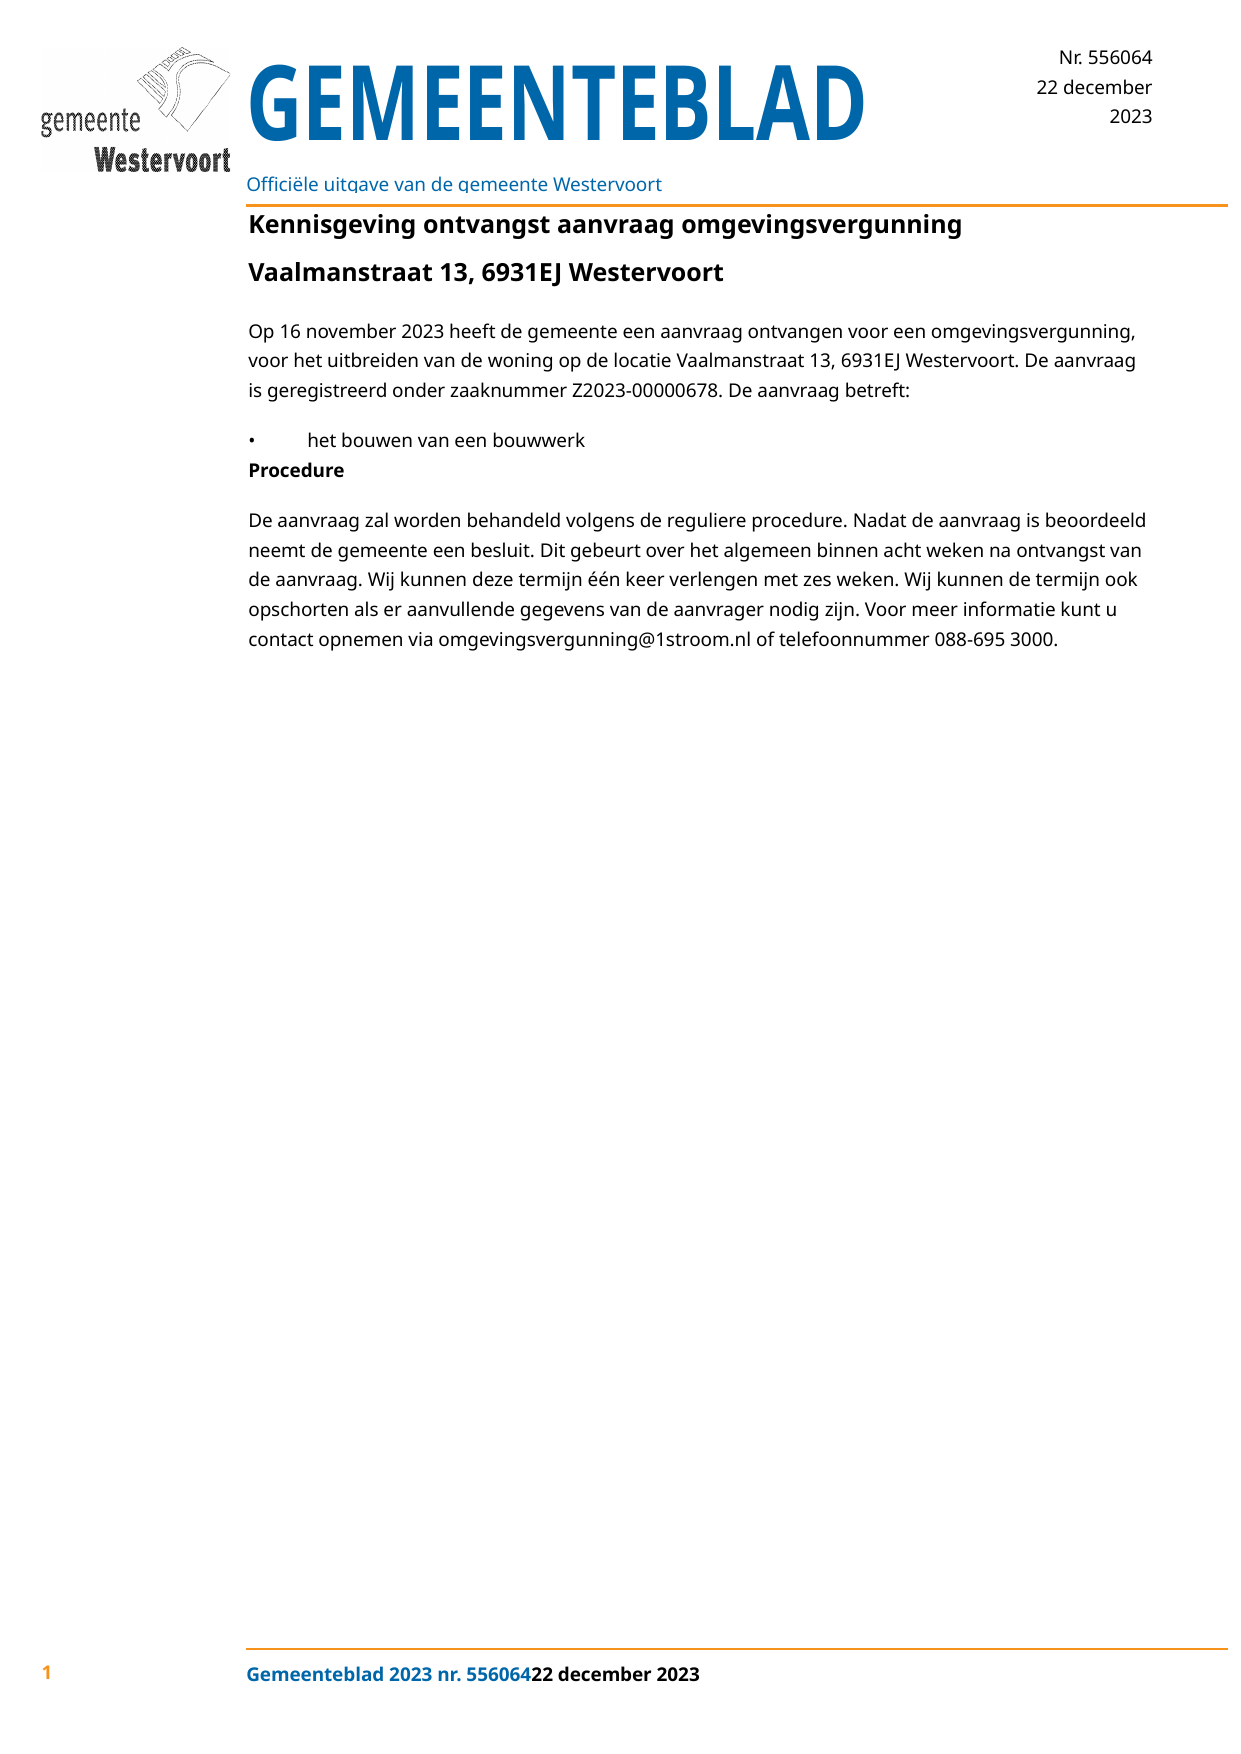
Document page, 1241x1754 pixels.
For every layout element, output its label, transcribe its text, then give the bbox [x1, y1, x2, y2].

list het bouwen van een bouwwerk [248, 427, 1152, 453]
picture [41, 47, 231, 172]
text Kennisgeving ontvangst aanvraag omgevingsvergunning Vaalmanstraat 13, 6931EJ Westervoort [248, 207, 1152, 288]
text Op 16 november 2023 heeft de gemeente een aanvraag ontvangen voor een omgevingsvergunning, voor het uitbreiden van de woning op de locatie Vaalmanstraat 13, 6931EJ Westervoort. De aanvraag is geregistreerd onder zaaknummer Z2023-00000678. De aanvraag betreft: [248, 318, 1152, 403]
text Procedure [248, 457, 1152, 483]
text De aanvraag zal worden behandeld volgens de reguliere procedure. Nadat de aanvraag is beoordeeld neemt de gemeente een besluit. Dit gebeurt over het algemeen binnen acht weken na ontvangst van de aanvraag. Wij kunnen deze termijn één keer verlengen met zes weken. Wij kunnen de termijn ook opschorten als er aanvullende gegevens van de aanvrager nodig zijn. Voor meer informatie kunt u contact opnemen via omgevingsvergunning@1stroom.nl of telefoonnummer 088-695 3000. [248, 507, 1152, 652]
